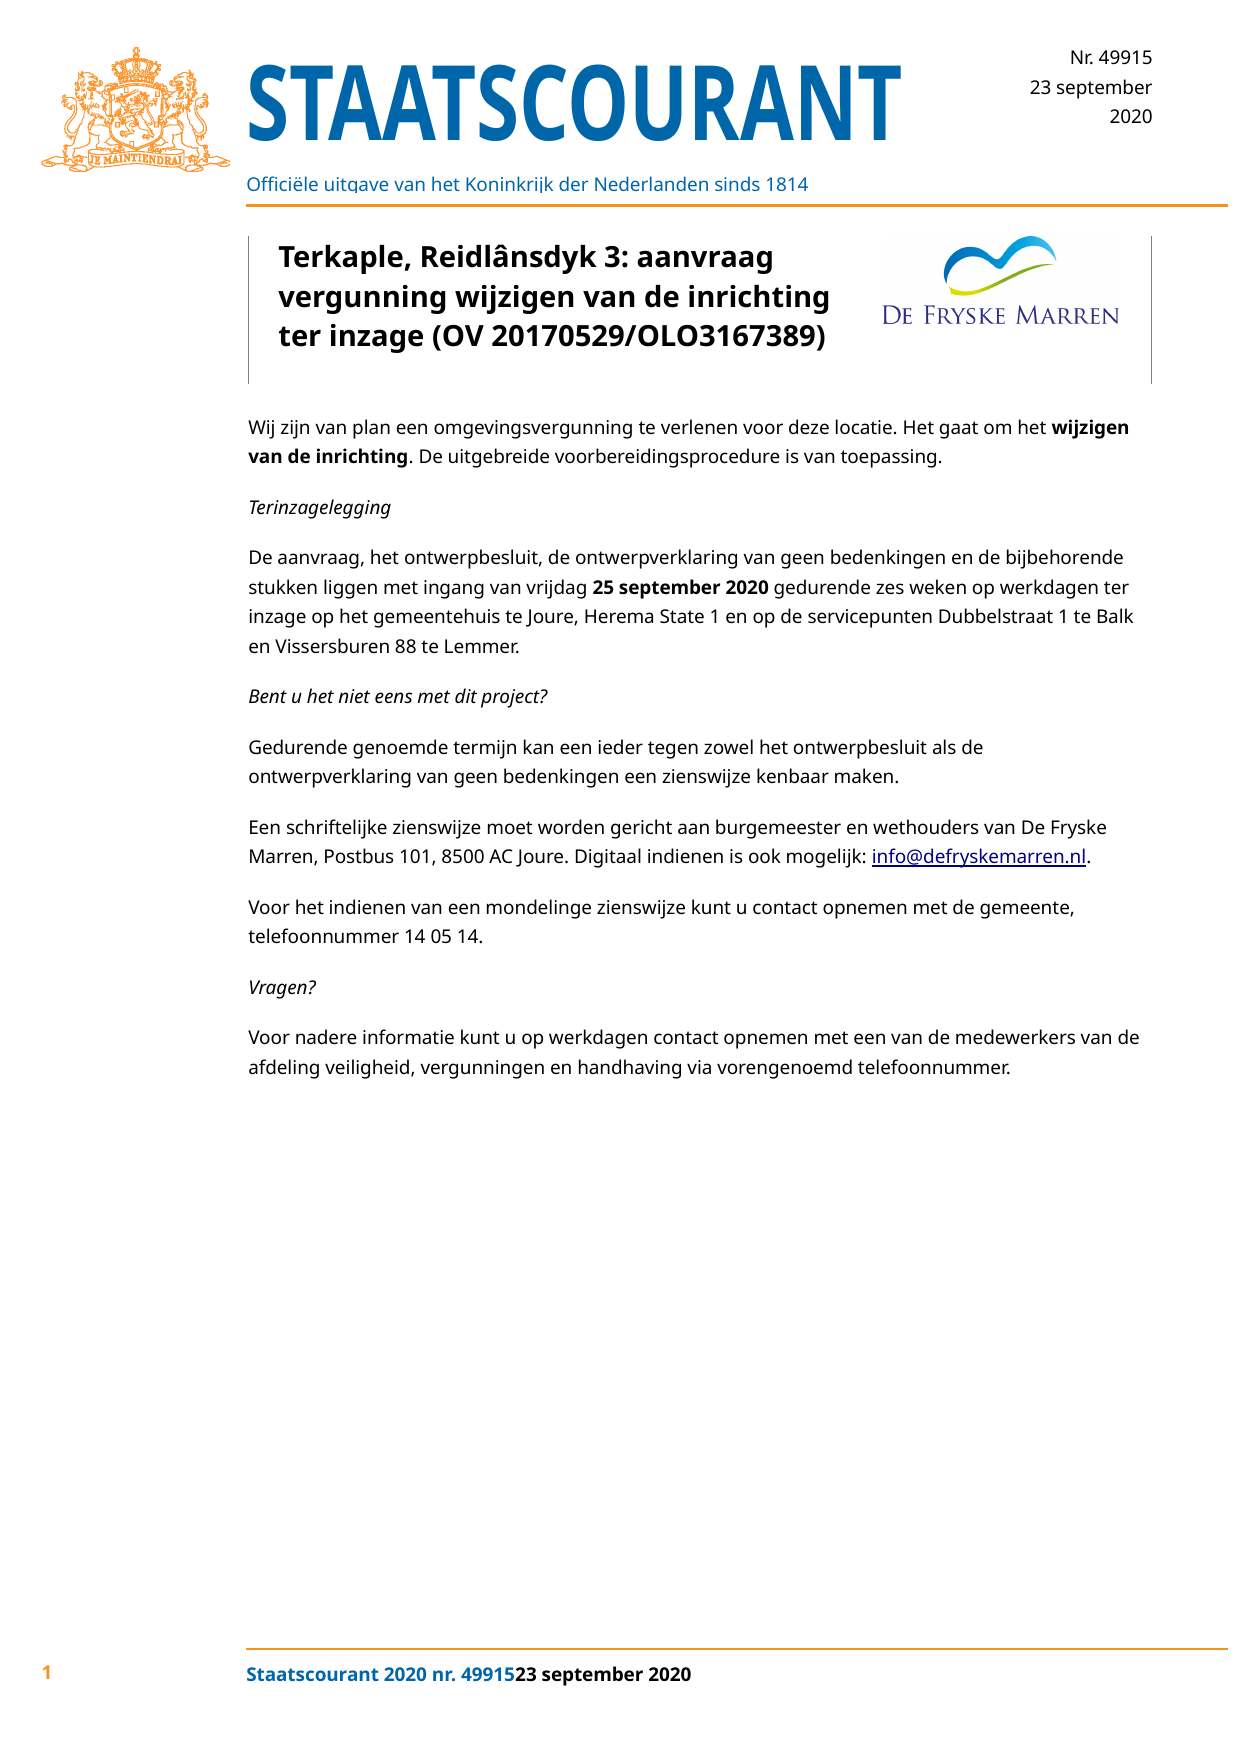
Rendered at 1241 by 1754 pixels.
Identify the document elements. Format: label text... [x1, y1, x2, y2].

picture [41, 47, 231, 172]
text Bent u het niet eens met dit project? [248, 683, 1152, 709]
text Voor nadere informatie kunt u op werkdagen contact opnemen met een van de medewerkers van de afdeling veiligheid, vergunningen en handhaving via vorengenoemd telefoonnummer. [248, 1024, 1152, 1080]
text Terinzagelegging [248, 494, 1152, 520]
table_header Terkaple, Reidlânsdyk 3: aanvraag vergunning wijzigen van de inrichting ter inzage (OV 20170529/OLO3167389) [249, 236, 850, 384]
picture [882, 236, 1119, 324]
text Voor het indienen van een mondelinge zienswijze kunt u contact opnemen met de gemeente, telefoonnummer 14 05 14. [248, 894, 1152, 949]
text Gedurende genoemde termijn kan een ieder tegen zowel het ontwerpbesluit als de ontwerpverklaring van geen bedenkingen een zienswijze kenbaar maken. [248, 734, 1152, 789]
text Een schriftelijke zienswijze moet worden gericht aan burgemeester en wethouders van De Fryske Marren, Postbus 101, 8500 AC Joure. Digitaal indienen is ook mogelijk: info@defryskemarren.nl. [248, 814, 1152, 869]
table_header [850, 236, 1151, 384]
text Wij zijn van plan een omgevingsvergunning te verlenen voor deze locatie. Het gaat om het wijzigen van de inrichting. De uitgebreide voorbereidingsprocedure is van toepassing. [248, 414, 1152, 469]
text Vragen? [248, 974, 1152, 1000]
text De aanvraag, het ontwerpbesluit, de ontwerpverklaring van geen bedenkingen en de bijbehorende stukken liggen met ingang van vrijdag 25 september 2020 gedurende zes weken op werkdagen ter inzage op het gemeentehuis te Joure, Herema State 1 en op de servicepunten Dubbelstraat 1 te Balk en Vissersburen 88 te Lemmer. [248, 544, 1152, 659]
